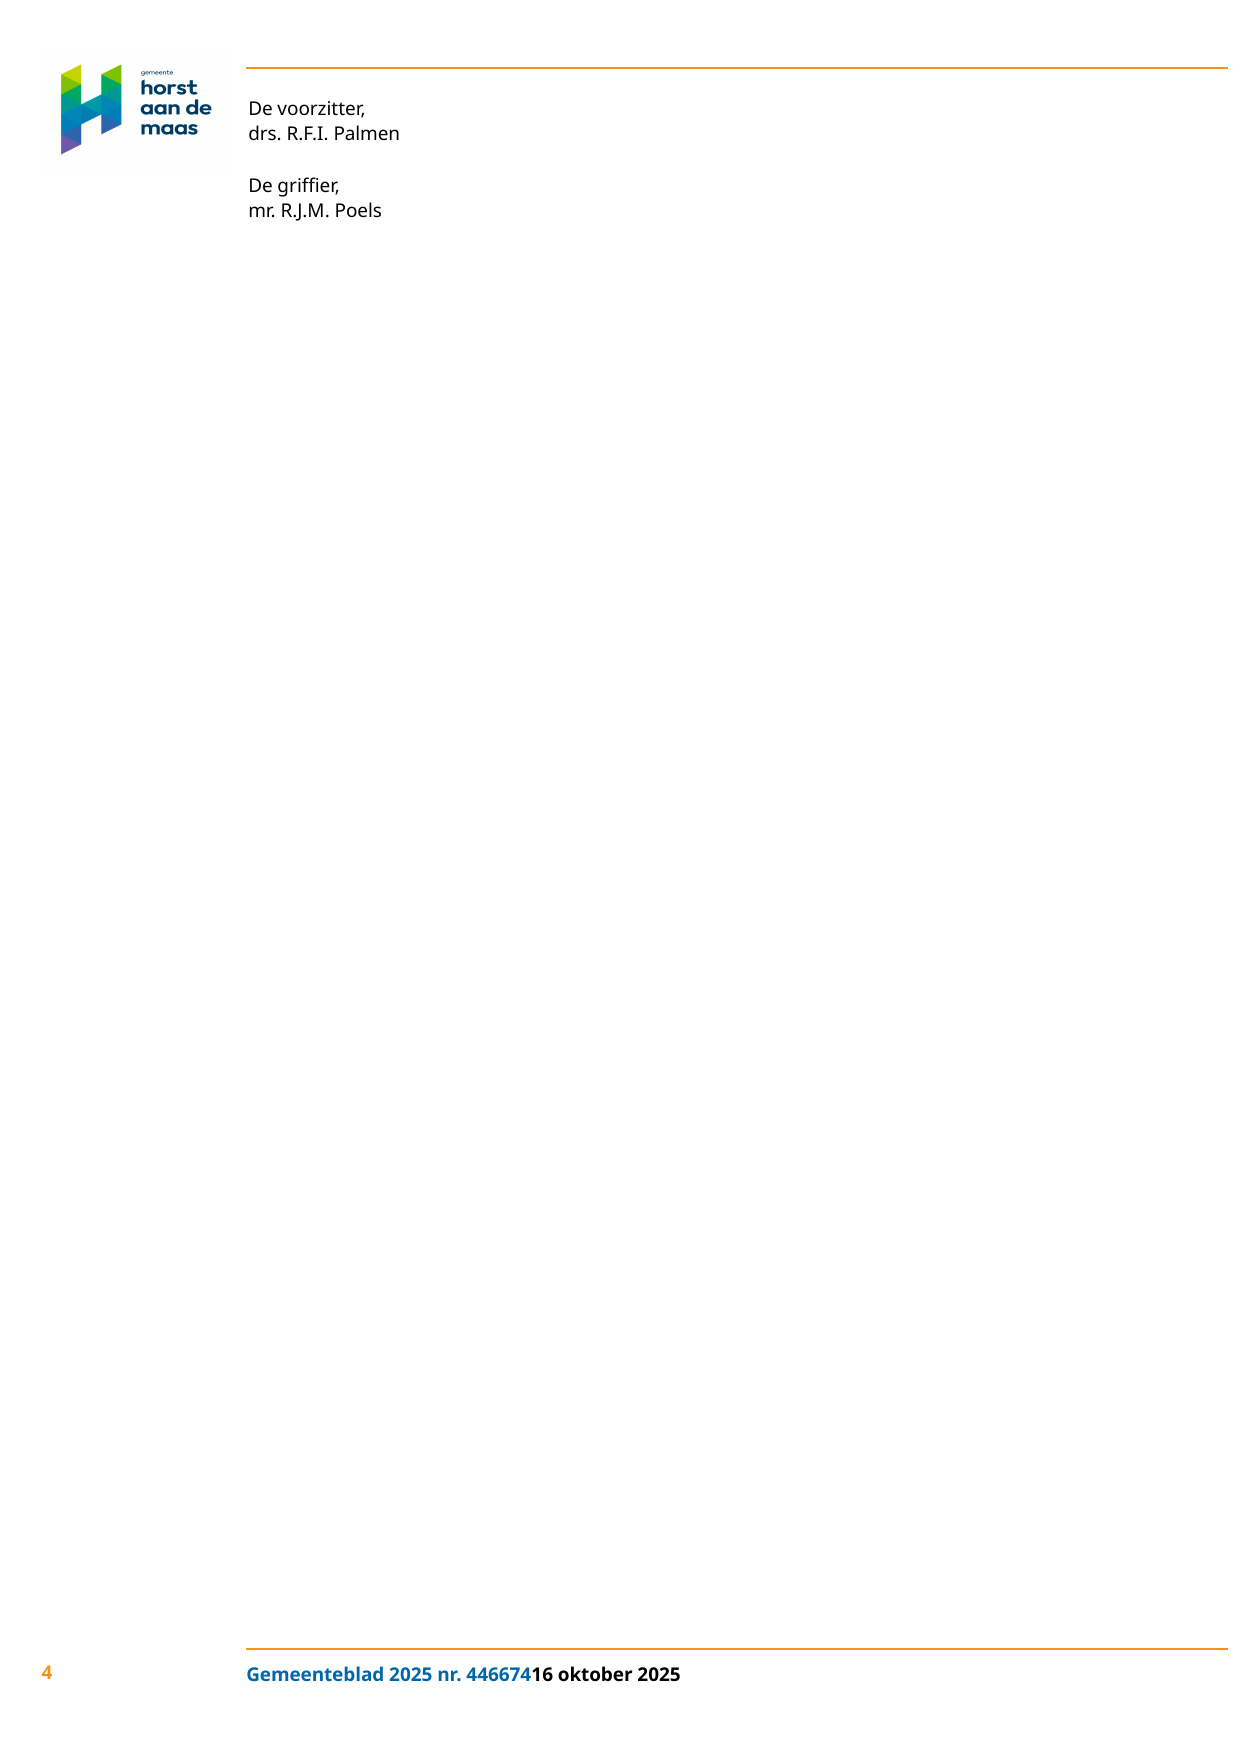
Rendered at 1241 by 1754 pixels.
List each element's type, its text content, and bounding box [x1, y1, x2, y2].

text De griffier, [248, 172, 1152, 198]
text mr. R.J.M. Poels [248, 198, 1152, 223]
text drs. R.F.I. Palmen [248, 121, 1152, 146]
text De voorzitter, [248, 95, 1152, 121]
picture [41, 47, 231, 172]
